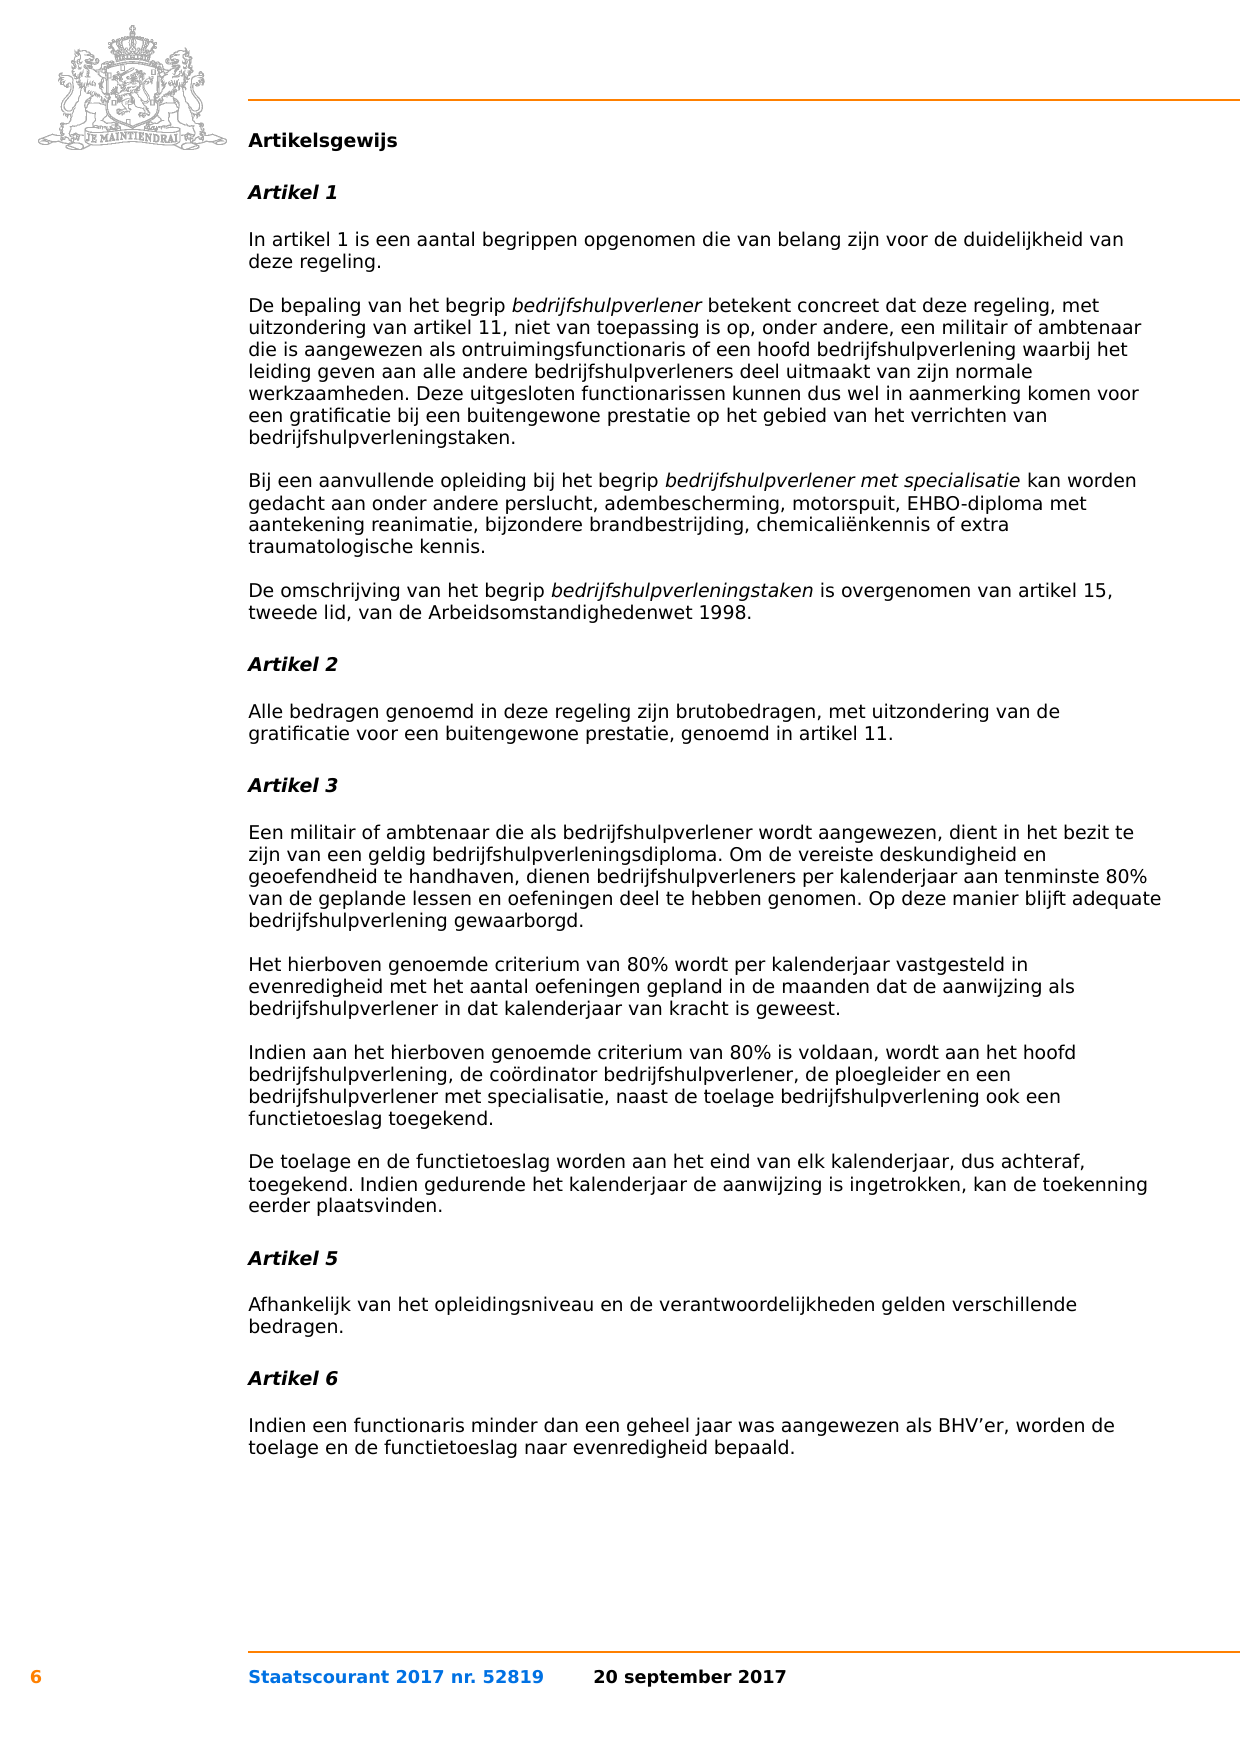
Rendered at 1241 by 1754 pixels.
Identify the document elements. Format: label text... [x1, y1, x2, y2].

picture [38, 25, 227, 150]
text De omschrijving van het begrip bedrijfshulpverleningstaken is overgenomen van artikel 15, tweede lid, van de Arbeidsomstandighedenwet 1998. [248, 580, 1163, 624]
text Het hierboven genoemde criterium van 80% wordt per kalenderjaar vastgesteld in evenredigheid met het aantal oefeningen gepland in de maanden dat de aanwijzing als bedrijfshulpverlener in dat kalenderjaar van kracht is geweest. [248, 954, 1163, 1020]
text Bij een aanvullende opleiding bij het begrip bedrijfshulpverlener met specialisatie kan worden gedacht aan onder andere perslucht, adembescherming, motorspuit, EHBO-diploma met aantekening reanimatie, bijzondere brandbestrijding, chemicaliënkennis of extra traumatologische kennis. [248, 470, 1163, 558]
text In artikel 1 is een aantal begrippen opgenomen die van belang zijn voor de duidelijkheid van deze regeling. [248, 229, 1163, 273]
subtitle Artikel 2 [248, 654, 1163, 676]
subtitle Artikel 5 [248, 1247, 1163, 1269]
text De toelage en de functietoeslag worden aan het eind van elk kalenderjaar, dus achteraf, toegekend. Indien gedurende het kalenderjaar de aanwijzing is ingetrokken, kan de toekenning eerder plaatsvinden. [248, 1151, 1163, 1217]
subtitle Artikel 3 [248, 775, 1163, 797]
text Indien aan het hierboven genoemde criterium van 80% is voldaan, wordt aan het hoofd bedrijfshulpverlening, de coördinator bedrijfshulpverlener, de ploegleider en een bedrijfshulpverlener met specialisatie, naast de toelage bedrijfshulpverlening ook een functietoeslag toegekend. [248, 1042, 1163, 1129]
text Een militair of ambtenaar die als bedrijfshulpverlener wordt aangewezen, dient in het bezit te zijn van een geldig bedrijfshulpverleningsdiploma. Om de vereiste deskundigheid en geoefendheid te handhaven, dienen bedrijfshulpverleners per kalenderjaar aan tenminste 80% van de geplande lessen en oefeningen deel te hebben genomen. Op deze manier blijft adequate bedrijfshulpverlening gewaarborgd. [248, 822, 1163, 932]
text Afhankelijk van het opleidingsniveau en de verantwoordelijkheden gelden verschillende bedragen. [248, 1294, 1163, 1338]
text Alle bedragen genoemd in deze regeling zijn brutobedragen, met uitzondering van de gratificatie voor een buitengewone prestatie, genoemd in artikel 11. [248, 701, 1163, 745]
text De bepaling van het begrip bedrijfshulpverlener betekent concreet dat deze regeling, met uitzondering van artikel 11, niet van toepassing is op, onder andere, een militair of ambtenaar die is aangewezen als ontruimingsfunctionaris of een hoofd bedrijfshulpverlening waarbij het leiding geven aan alle andere bedrijfshulpverleners deel uitmaakt van zijn normale werkzaamheden. Deze uitgesloten functionarissen kunnen dus wel in aanmerking komen voor een gratificatie bij een buitengewone prestatie op het gebied van het verrichten van bedrijfshulpverleningstaken. [248, 295, 1163, 448]
text Indien een functionaris minder dan een geheel jaar was aangewezen als BHV’er, worden de toelage en de functietoeslag naar evenredigheid bepaald. [248, 1415, 1163, 1459]
subtitle Artikel 1 [248, 182, 1163, 204]
subtitle Artikelsgewijs [248, 130, 1163, 152]
subtitle Artikel 6 [248, 1368, 1163, 1390]
